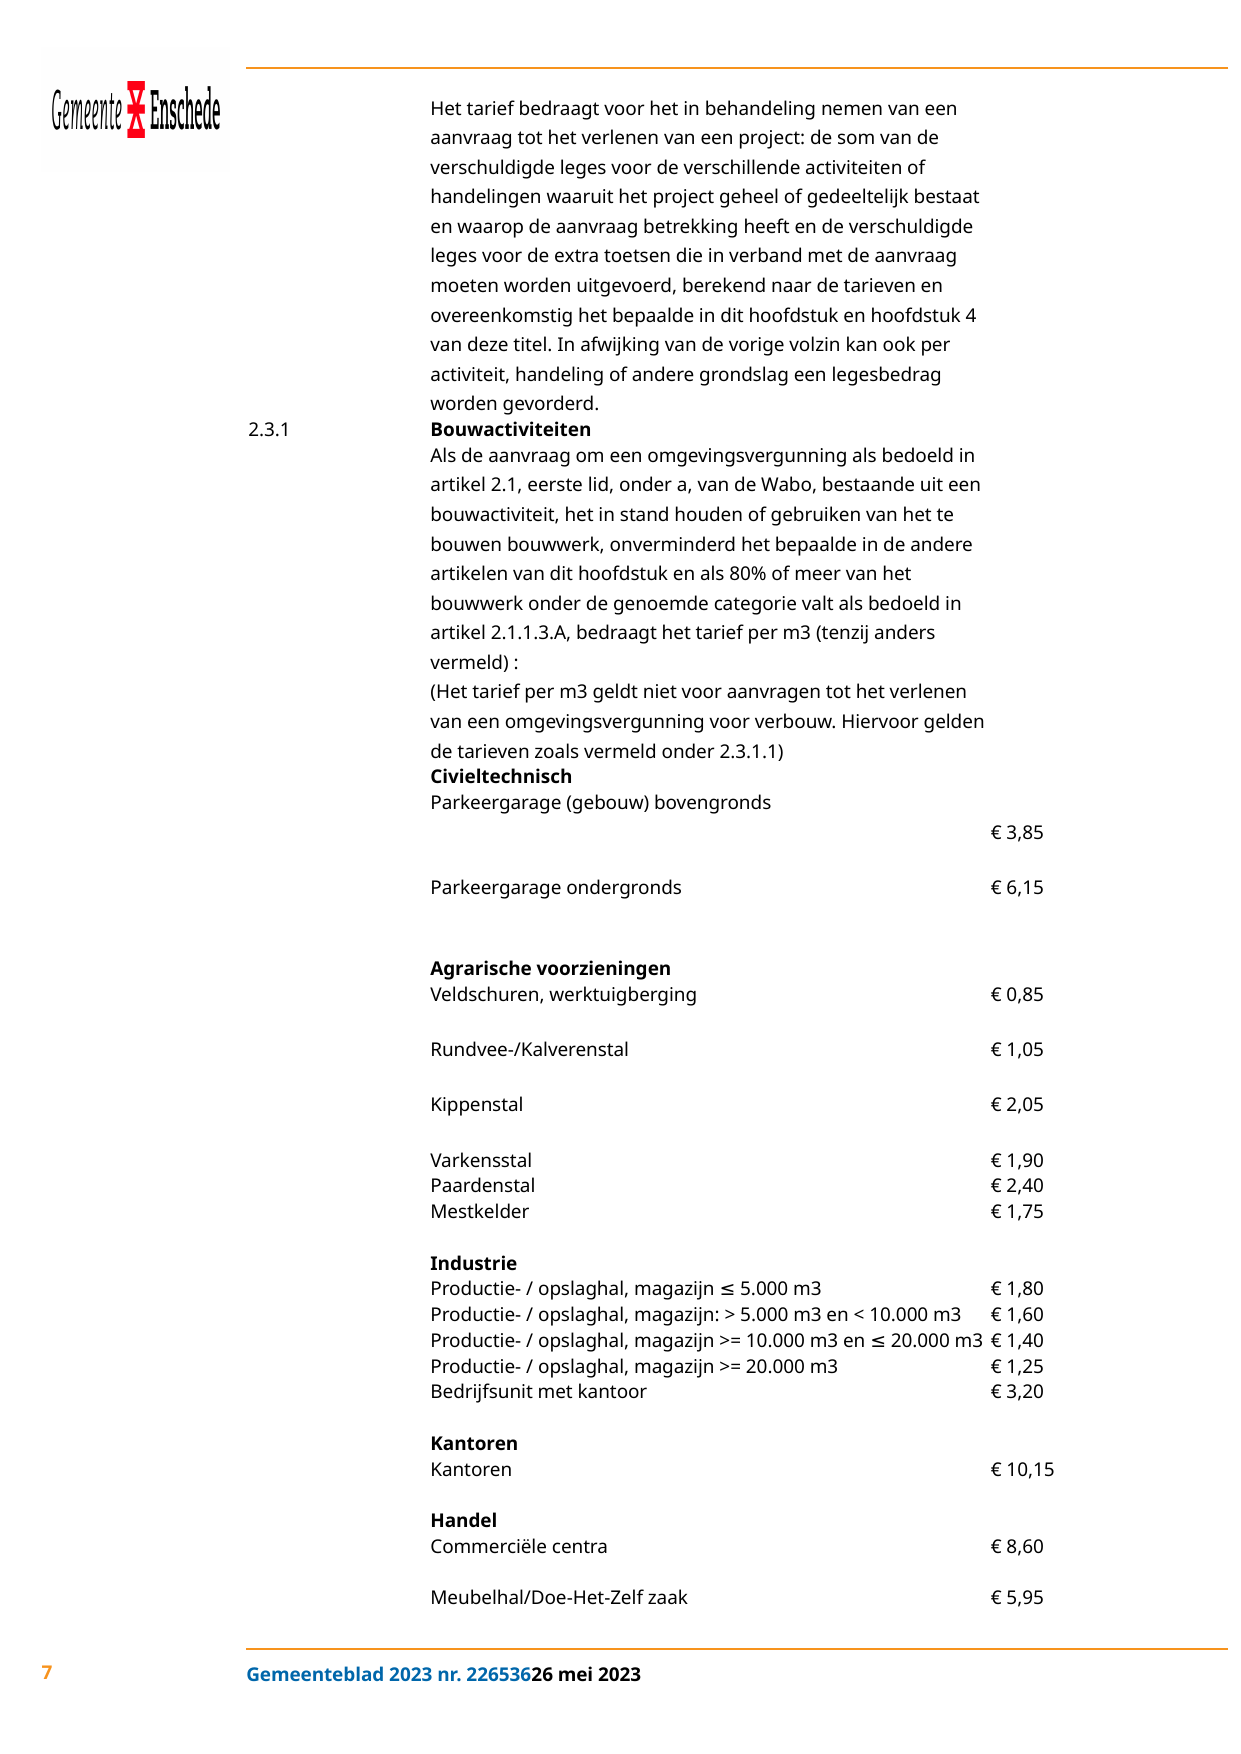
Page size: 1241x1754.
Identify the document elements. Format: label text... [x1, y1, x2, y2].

table_cell Agrarische voorzieningen [430, 955, 991, 981]
table_cell € 1,75 [991, 1199, 1152, 1224]
table_cell [430, 1404, 991, 1430]
table_cell Het tarief bedraagt voor het in behandeling nemen van een aanvraag tot het verlenen van een project: de som van de verschuldigde leges voor de verschillende activiteiten of handelingen waaruit het project geheel of gedeeltelijk bestaat en waarop de aanvraag betrekking heeft en de verschuldigde leges voor de extra toetsen die in verband met de aanvraag moeten worden uitgevoerd, berekend naar de tarieven en overeenkomstig het bepaalde in dit hoofdstuk en hoofdstuk 4 van deze titel. In afwijking van de vorige volzin kan ook per activiteit, handeling of andere grondslag een legesbedrag worden gevorderd. [430, 95, 991, 416]
table_cell Kantoren [430, 1456, 991, 1481]
table_cell [430, 1481, 991, 1507]
table_cell [248, 874, 430, 929]
table_cell [248, 95, 430, 416]
table_cell [248, 1173, 430, 1198]
table_cell [991, 95, 1152, 416]
table_cell Productie- / opslaghal, magazijn: > 5.000 m3 en < 10.000 m3 [430, 1301, 991, 1327]
table_cell € 0,85 [991, 981, 1152, 1036]
table_cell [991, 1224, 1152, 1250]
table_cell 2.3.1 [248, 416, 430, 442]
table_cell [430, 1559, 991, 1584]
table_cell € 2,40 [991, 1173, 1152, 1198]
picture [41, 47, 231, 172]
table_cell [991, 1481, 1152, 1507]
table_cell [248, 1404, 430, 1430]
table_cell € 1,05 [991, 1036, 1152, 1092]
table_cell € 5,95 [991, 1584, 1152, 1610]
table_cell € 2,05 [991, 1092, 1152, 1147]
table_cell [248, 981, 430, 1036]
table_cell € 1,40 [991, 1327, 1152, 1353]
table_cell [248, 1456, 430, 1481]
table_cell [248, 1327, 430, 1353]
table_cell € 1,90 [991, 1147, 1152, 1173]
table_cell € 3,20 [991, 1379, 1152, 1404]
table_cell [991, 1404, 1152, 1430]
table_cell [991, 1559, 1152, 1584]
table_cell [248, 1199, 430, 1224]
table_cell [248, 1301, 430, 1327]
table_cell [248, 442, 430, 764]
table_cell Productie- / opslaghal, magazijn ≤ 5.000 m3 [430, 1276, 991, 1301]
table_cell [248, 764, 430, 789]
table_cell [248, 1147, 430, 1173]
table_cell [248, 1036, 430, 1092]
table_cell [430, 930, 991, 955]
table_cell [991, 442, 1152, 764]
table_cell [991, 955, 1152, 981]
table_cell Meubelhal/Doe-Het-Zelf zaak [430, 1584, 991, 1610]
table_cell Veldschuren, werktuigberging [430, 981, 991, 1036]
table_cell Civieltechnisch [430, 764, 991, 789]
table_cell Industrie [430, 1250, 991, 1276]
table_cell [991, 416, 1152, 442]
table_cell [430, 1224, 991, 1250]
table_cell [248, 1559, 430, 1584]
table_cell Bouwactiviteiten [430, 416, 991, 442]
table_cell € 3,85 [991, 789, 1152, 874]
table_cell Bedrijfsunit met kantoor [430, 1379, 991, 1404]
table_cell [248, 1379, 430, 1404]
table_cell [248, 1092, 430, 1147]
table_cell Commerciële centra [430, 1533, 991, 1559]
table_cell [248, 955, 430, 981]
table_cell [248, 1224, 430, 1250]
table_cell [248, 789, 430, 874]
table_cell Rundvee-/Kalverenstal [430, 1036, 991, 1092]
table_cell Mestkelder [430, 1199, 991, 1224]
table_cell Kippenstal [430, 1092, 991, 1147]
table_cell Handel [430, 1507, 991, 1533]
table_cell € 6,15 [991, 874, 1152, 929]
table_cell [991, 1507, 1152, 1533]
table_cell [248, 930, 430, 955]
table_cell € 8,60 [991, 1533, 1152, 1559]
table_cell Productie- / opslaghal, magazijn >= 20.000 m3 [430, 1353, 991, 1378]
table_cell [991, 930, 1152, 955]
table_cell Paardenstal [430, 1173, 991, 1198]
table_cell [248, 1481, 430, 1507]
table_cell Als de aanvraag om een omgevingsvergunning als bedoeld in artikel 2.1, eerste lid, onder a, van de Wabo, bestaande uit een bouwactiviteit, het in stand houden of gebruiken van het te bouwen bouwwerk, onverminderd het bepaalde in de andere artikelen van dit hoofdstuk en als 80% of meer van het bouwwerk onder de genoemde categorie valt als bedoeld in artikel 2.1.1.3.A, bedraagt het tarief per m3 (tenzij anders vermeld) : (Het tarief per m3 geldt niet voor aanvragen tot het verlenen van een omgevingsvergunning voor verbouw. Hiervoor gelden de tarieven zoals vermeld onder 2.3.1.1) [430, 442, 991, 764]
table_cell Parkeergarage ondergronds [430, 874, 991, 929]
table_cell [248, 1430, 430, 1456]
table_cell € 1,25 [991, 1353, 1152, 1378]
table_cell Parkeergarage (gebouw) bovengronds [430, 789, 991, 874]
table_cell [248, 1353, 430, 1378]
table_cell € 10,15 [991, 1456, 1152, 1481]
table_cell [248, 1507, 430, 1533]
table_cell [991, 1250, 1152, 1276]
table_cell [248, 1533, 430, 1559]
table_cell [991, 764, 1152, 789]
table_cell Productie- / opslaghal, magazijn >= 10.000 m3 en ≤ 20.000 m3 [430, 1327, 991, 1353]
table_cell [991, 1430, 1152, 1456]
table_cell Varkensstal [430, 1147, 991, 1173]
table_cell € 1,80 [991, 1276, 1152, 1301]
table_cell [248, 1276, 430, 1301]
table_cell € 1,60 [991, 1301, 1152, 1327]
table_cell [248, 1584, 430, 1610]
table_cell [248, 1250, 430, 1276]
table_cell Kantoren [430, 1430, 991, 1456]
